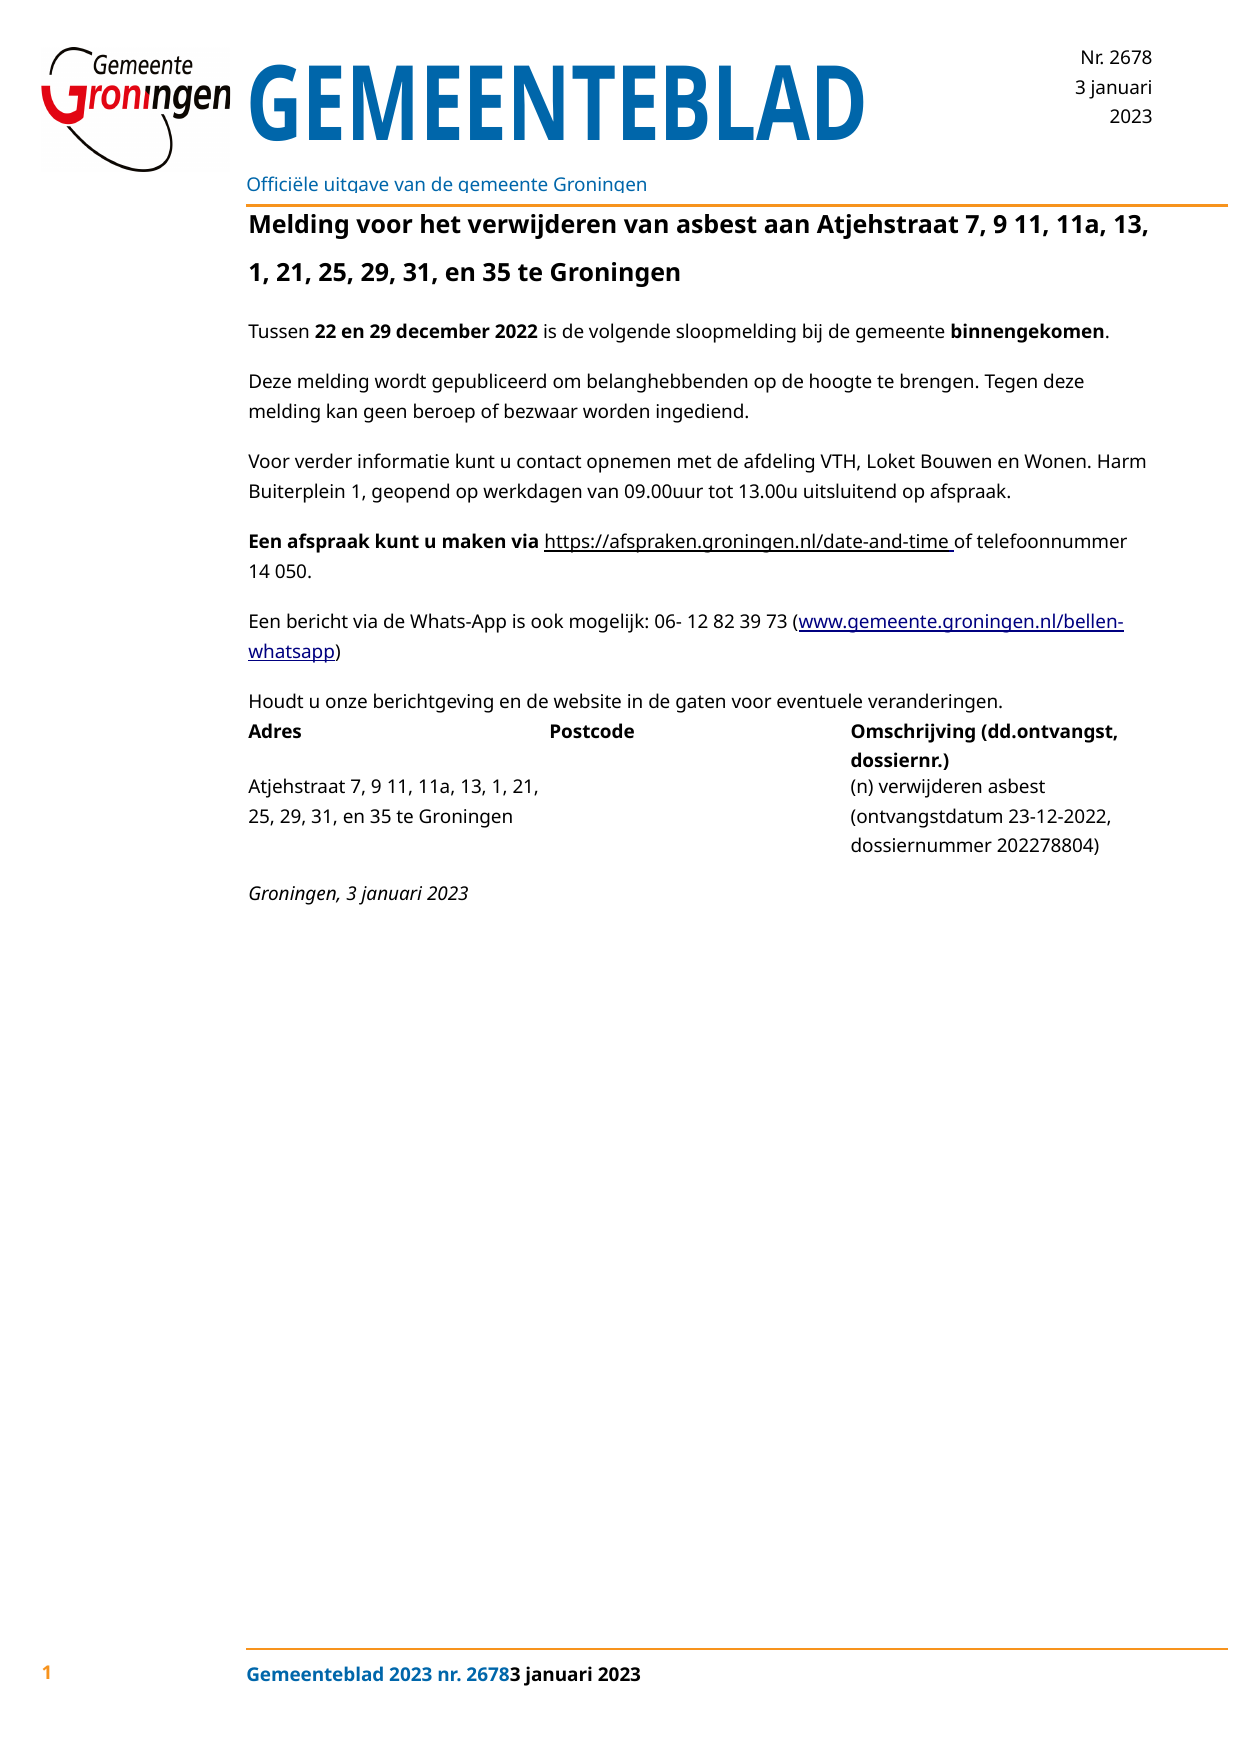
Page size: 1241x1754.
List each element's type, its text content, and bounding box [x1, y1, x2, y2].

text Melding voor het verwijderen van asbest aan Atjehstraat 7, 9 11, 11a, 13, 1, 21, 25, 29, 31, en 35 te Groningen [248, 207, 1152, 288]
table_cell [549, 773, 850, 858]
table_header Adres [248, 718, 549, 773]
text Een afspraak kunt u maken via https://afspraken.groningen.nl/date-and-time of telefoonnummer 14 050. [248, 528, 1152, 584]
text Deze melding wordt gepubliceerd om belanghebbenden op de hoogte te brengen. Tegen deze melding kan geen beroep of bezwaar worden ingediend. [248, 368, 1152, 424]
table_header Postcode [549, 718, 850, 773]
table_cell (n) verwijderen asbest (ontvangstdatum 23-12-2022, dossiernummer 202278804) [850, 773, 1152, 858]
table_cell Atjehstraat 7, 9 11, 11a, 13, 1, 21, 25, 29, 31, en 35 te Groningen [248, 773, 549, 858]
picture [41, 47, 231, 172]
text Houdt u onze berichtgeving en de website in de gaten voor eventuele veranderingen. [248, 688, 1152, 714]
text Een bericht via de Whats-App is ook mogelijk: 06- 12 82 39 73 (www.gemeente.groningen.nl/bellen-whatsapp) [248, 608, 1152, 664]
text Voor verder informatie kunt u contact opnemen met de afdeling VTH, Loket Bouwen en Wonen. Harm Buiterplein 1, geopend op werkdagen van 09.00uur tot 13.00u uitsluitend op afspraak. [248, 448, 1152, 504]
text Tussen 22 en 29 december 2022 is de volgende sloopmelding bij de gemeente binnengekomen. [248, 318, 1152, 344]
table_header Omschrijving (dd.ontvangst, dossiernr.) [850, 718, 1152, 773]
text Groningen, 3 januari 2023 [248, 880, 1152, 905]
